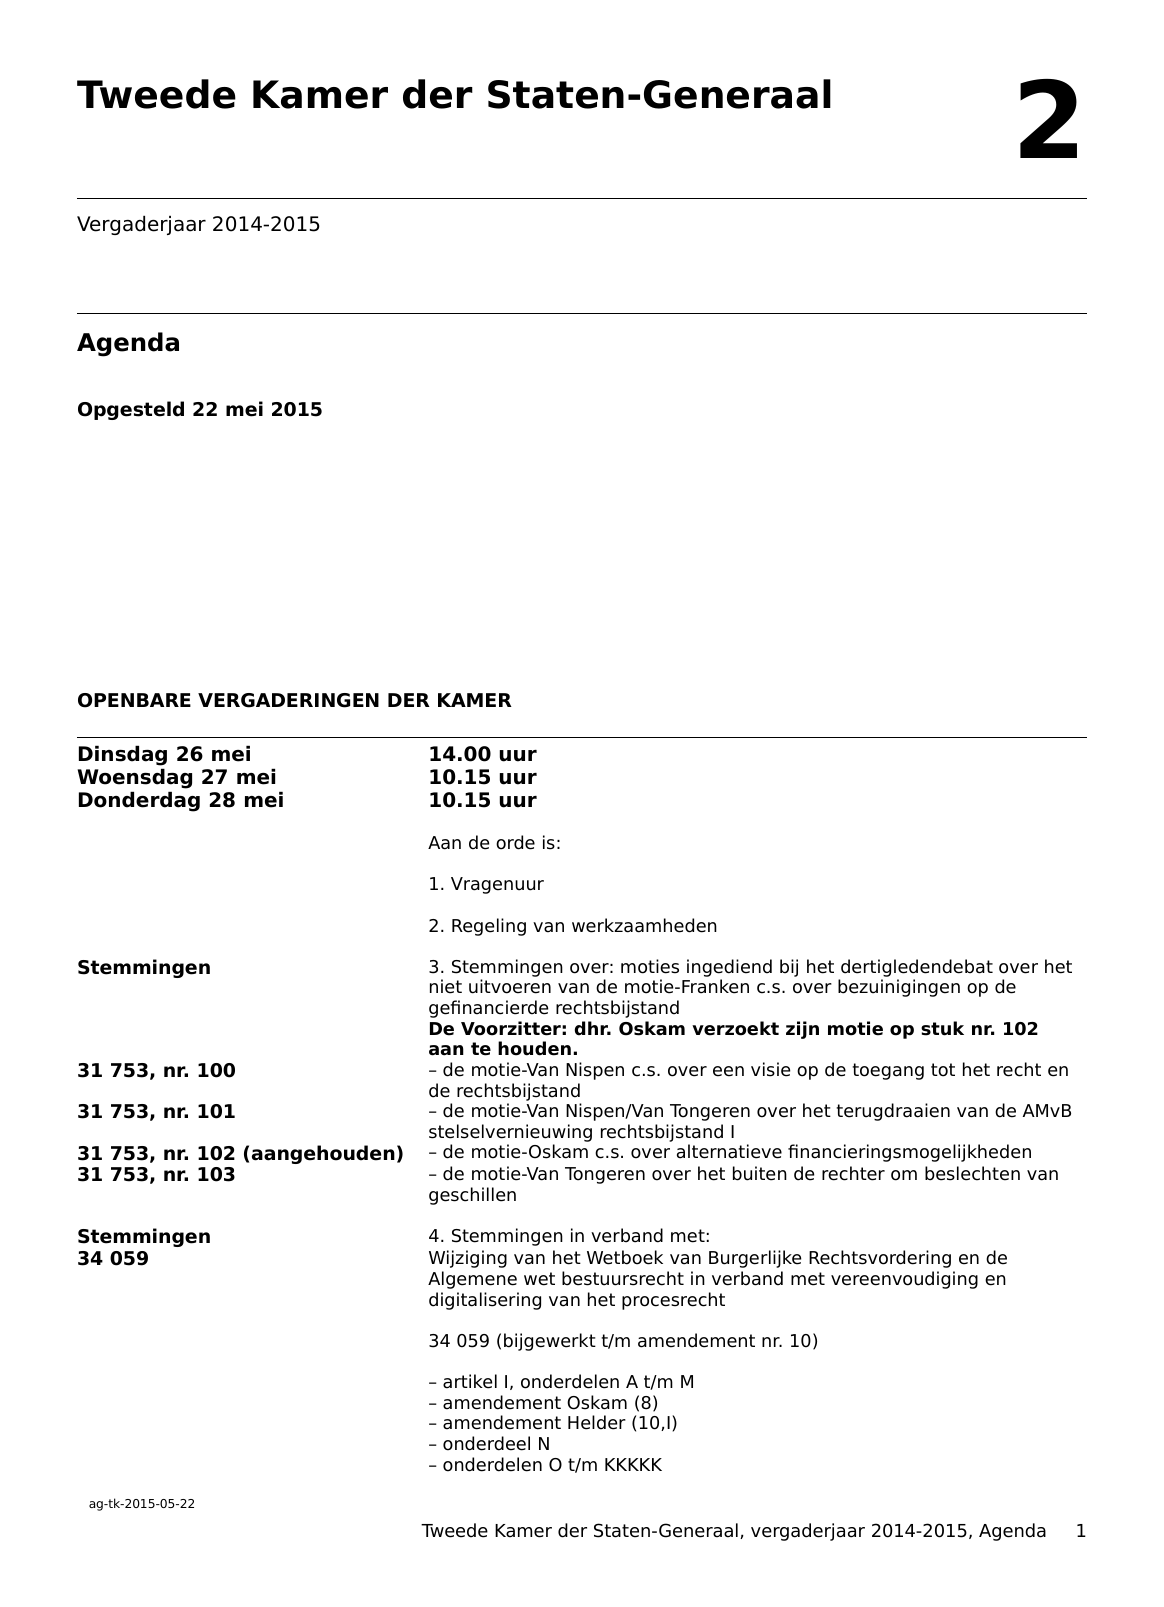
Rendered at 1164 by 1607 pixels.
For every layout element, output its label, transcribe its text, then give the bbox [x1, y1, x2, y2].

table_cell [405, 1226, 422, 1248]
table_cell [77, 1372, 404, 1393]
table_header Dinsdag 26 mei [77, 738, 404, 766]
table_cell Agenda [77, 314, 422, 357]
table_cell [405, 874, 422, 895]
table_cell [405, 1019, 422, 1060]
table_cell [405, 1372, 422, 1393]
table_cell [405, 1101, 422, 1142]
table_cell [77, 916, 404, 936]
table_cell [77, 1413, 404, 1434]
table_cell 31 753, nr. 102 (aangehouden) [77, 1143, 404, 1164]
table_cell [405, 766, 422, 789]
table_cell [77, 1331, 404, 1351]
table_cell [422, 1351, 1087, 1372]
subtitle OPENBARE VERGADERINGEN DER KAMER [77, 690, 1087, 712]
table_cell Aan de orde is: [422, 833, 1087, 854]
table_cell [77, 1393, 404, 1413]
table_cell [405, 1331, 422, 1351]
table_cell – de motie-Van Tongeren over het buiten de rechter om beslechten van geschillen [422, 1164, 1087, 1206]
table_cell [405, 1143, 422, 1164]
table_cell [422, 314, 1087, 357]
table_cell [77, 1455, 404, 1475]
table_cell [77, 813, 404, 833]
table_cell [405, 1060, 422, 1101]
table_cell [405, 1164, 422, 1206]
table_cell 1. Vragenuur [422, 874, 1087, 895]
table_header 2 [886, 59, 1087, 198]
text ag-tk-2015-05-22 [88, 1497, 323, 1511]
table_cell [405, 1413, 422, 1434]
table_header [405, 738, 422, 766]
table_cell [77, 1206, 404, 1226]
table_cell [77, 1310, 404, 1331]
table_cell [405, 1310, 422, 1331]
table_cell [77, 854, 404, 874]
table_header Tweede Kamer der Staten-Generaal [77, 59, 886, 198]
table_cell 34 059 (bijgewerkt t/m amendement nr. 10) [422, 1331, 1087, 1351]
table_cell [405, 957, 422, 1019]
table_cell – amendement Oskam (8) [422, 1393, 1087, 1413]
table_cell [405, 1351, 422, 1372]
table_cell [77, 1019, 404, 1060]
table_cell [405, 1248, 422, 1310]
table_cell Donderdag 28 mei [77, 789, 404, 812]
table_cell – onderdelen O t/m KKKKK [422, 1455, 1087, 1475]
table_cell Stemmingen [77, 1226, 404, 1248]
table_cell [422, 895, 1087, 916]
text Opgesteld 22 mei 2015 [77, 399, 1087, 421]
table_cell [77, 833, 404, 854]
table_header 14.00 uur [422, 738, 1087, 766]
table_cell 10.15 uur [422, 789, 1087, 812]
table_cell – de motie-Van Nispen c.s. over een visie op de toegang tot het recht en de rechtsbijstand [422, 1060, 1087, 1101]
table_cell [77, 895, 404, 916]
table_cell [405, 895, 422, 916]
table_cell 3. Stemmingen over: moties ingediend bij het dertigledendebat over het niet uitvoeren van de motie-Franken c.s. over bezuinigingen op de gefinancierde rechtsbijstand [422, 957, 1087, 1019]
table_cell [422, 936, 1087, 957]
table_cell Stemmingen [77, 957, 404, 1019]
table_cell – amendement Helder (10,I) [422, 1413, 1087, 1434]
table_cell 2. Regeling van werkzaamheden [422, 916, 1087, 936]
table_cell – de motie-Van Nispen/Van Tongeren over het terugdraaien van de AMvB stelselvernieuwing rechtsbijstand I [422, 1101, 1087, 1142]
table_cell 31 753, nr. 103 [77, 1164, 404, 1206]
table_cell – onderdeel N [422, 1434, 1087, 1454]
table_cell [405, 833, 422, 854]
table_cell [422, 813, 1087, 833]
table_cell [77, 1434, 404, 1454]
table_cell [422, 854, 1087, 874]
table_cell [405, 916, 422, 936]
table_cell [405, 936, 422, 957]
table_cell 31 753, nr. 101 [77, 1101, 404, 1142]
table_cell [405, 1434, 422, 1454]
table_cell Wijziging van het Wetboek van Burgerlijke Rechtsvordering en de Algemene wet bestuursrecht in verband met vereenvoudiging en digitalisering van het procesrecht [422, 1248, 1087, 1310]
table_cell [405, 1206, 422, 1226]
table_cell [422, 1206, 1087, 1226]
table_cell [405, 789, 422, 812]
table_cell De Voorzitter: dhr. Oskam verzoekt zijn motie op stuk nr. 102 aan te houden. [422, 1019, 1087, 1060]
table_cell – de motie-Oskam c.s. over alternatieve financieringsmogelijkheden [422, 1143, 1087, 1164]
table_cell 31 753, nr. 100 [77, 1060, 404, 1101]
table_cell [405, 854, 422, 874]
table_cell 34 059 [77, 1248, 404, 1310]
table_cell [422, 1310, 1087, 1331]
table_cell 10.15 uur [422, 766, 1087, 789]
table_cell [77, 1351, 404, 1372]
table_cell Vergaderjaar 2014-2015 [77, 199, 1087, 313]
table_cell [405, 1455, 422, 1475]
table_cell [77, 936, 404, 957]
table_cell Woensdag 27 mei [77, 766, 404, 789]
table_cell [405, 1393, 422, 1413]
table_cell 4. Stemmingen in verband met: [422, 1226, 1087, 1248]
table_cell – artikel I, onderdelen A t/m M [422, 1372, 1087, 1393]
table_cell [77, 874, 404, 895]
table_cell [405, 813, 422, 833]
